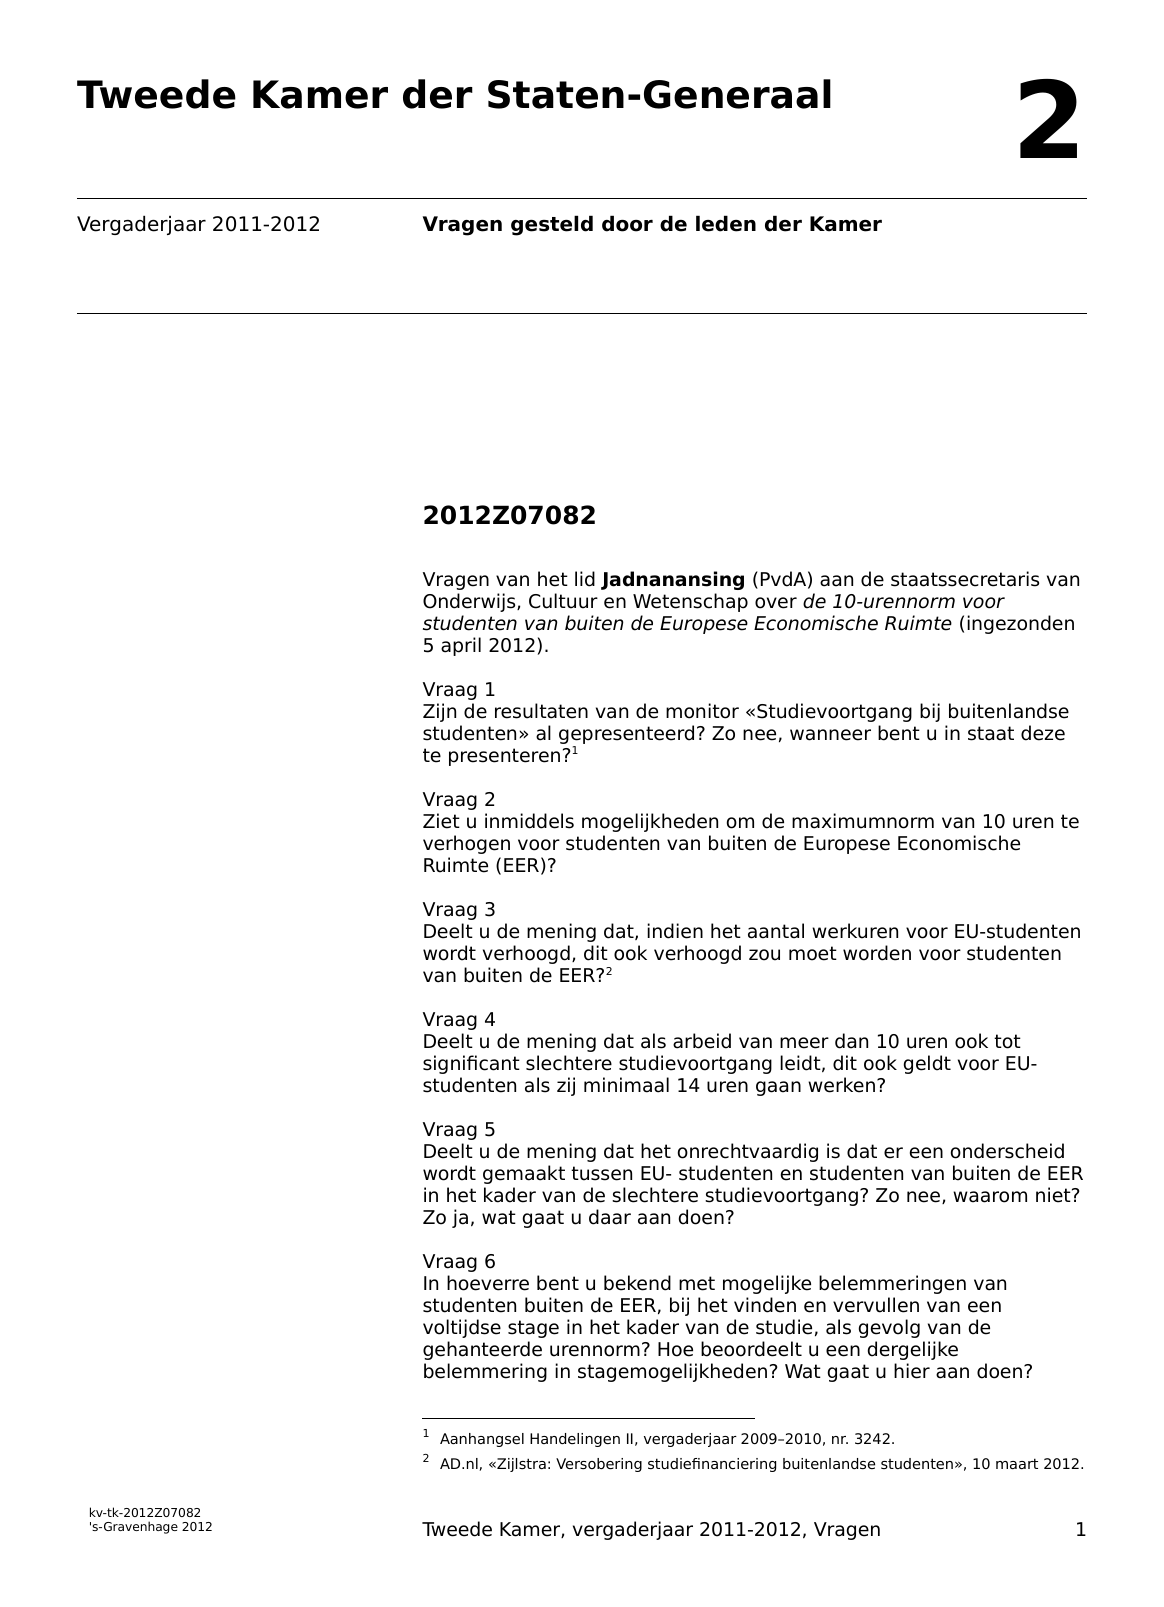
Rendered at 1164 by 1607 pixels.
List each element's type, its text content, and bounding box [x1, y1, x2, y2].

text Vraag 2 [422, 789, 1087, 811]
text Vraag 4 [422, 1009, 1087, 1031]
text Deelt u de mening dat, indien het aantal werkuren voor EU-studenten wordt verhoogd, dit ook verhoogd zou moet worden voor studenten van buiten de EER? [422, 921, 1087, 987]
table_cell Vragen gesteld door de leden der Kamer [422, 199, 1087, 313]
text In hoeverre bent u bekend met mogelijke belemmeringen van studenten buiten de EER, bij het vinden en vervullen van een voltijdse stage in het kader van de studie, als gevolg van de gehanteerde urennorm? Hoe beoordeelt u een dergelijke belemmering in stagemogelijkheden? Wat gaat u hier aan doen? [422, 1273, 1087, 1383]
text Ziet u inmiddels mogelijkheden om de maximumnorm van 10 uren te verhogen voor studenten van buiten de Europese Economische Ruimte (EER)? [422, 811, 1087, 877]
text Deelt u de mening dat als arbeid van meer dan 10 uren ook tot significant slechtere studievoortgang leidt, dit ook geldt voor EU- studenten als zij minimaal 14 uren gaan werken? [422, 1031, 1087, 1097]
text Vraag 6 [422, 1251, 1087, 1273]
text 2012Z07082 [422, 501, 1087, 531]
text AD.nl, «Zijlstra: Versobering studiefinanciering buitenlandse studenten», 10 maart 2012. [422, 1452, 1087, 1474]
table_header Tweede Kamer der Staten-Generaal [77, 59, 886, 198]
table_header 2 [886, 59, 1087, 198]
table_cell Vergaderjaar 2011-2012 [77, 199, 422, 313]
text Vragen van het lid Jadnanansing (PvdA) aan de staatssecretaris van Onderwijs, Cultuur en Wetenschap over de 10-urennorm voor studenten van buiten de Europese Economische Ruimte (ingezonden 5 april 2012). [422, 569, 1087, 657]
text kv-tk-2012Z07082 [88, 1506, 323, 1520]
text Aanhangsel Handelingen II, vergaderjaar 2009–2010, nr. 3242. [422, 1427, 1087, 1449]
text Deelt u de mening dat het onrechtvaardig is dat er een onderscheid wordt gemaakt tussen EU- studenten en studenten van buiten de EER in het kader van de slechtere studievoortgang? Zo nee, waarom niet? Zo ja, wat gaat u daar aan doen? [422, 1141, 1087, 1229]
text Vraag 1 [422, 679, 1087, 701]
text 's-Gravenhage 2012 [88, 1520, 323, 1534]
text Zijn de resultaten van de monitor «Studievoortgang bij buitenlandse studenten» al gepresenteerd? Zo nee, wanneer bent u in staat deze te presenteren? [422, 701, 1087, 767]
text Vraag 5 [422, 1119, 1087, 1141]
text Vraag 3 [422, 899, 1087, 921]
